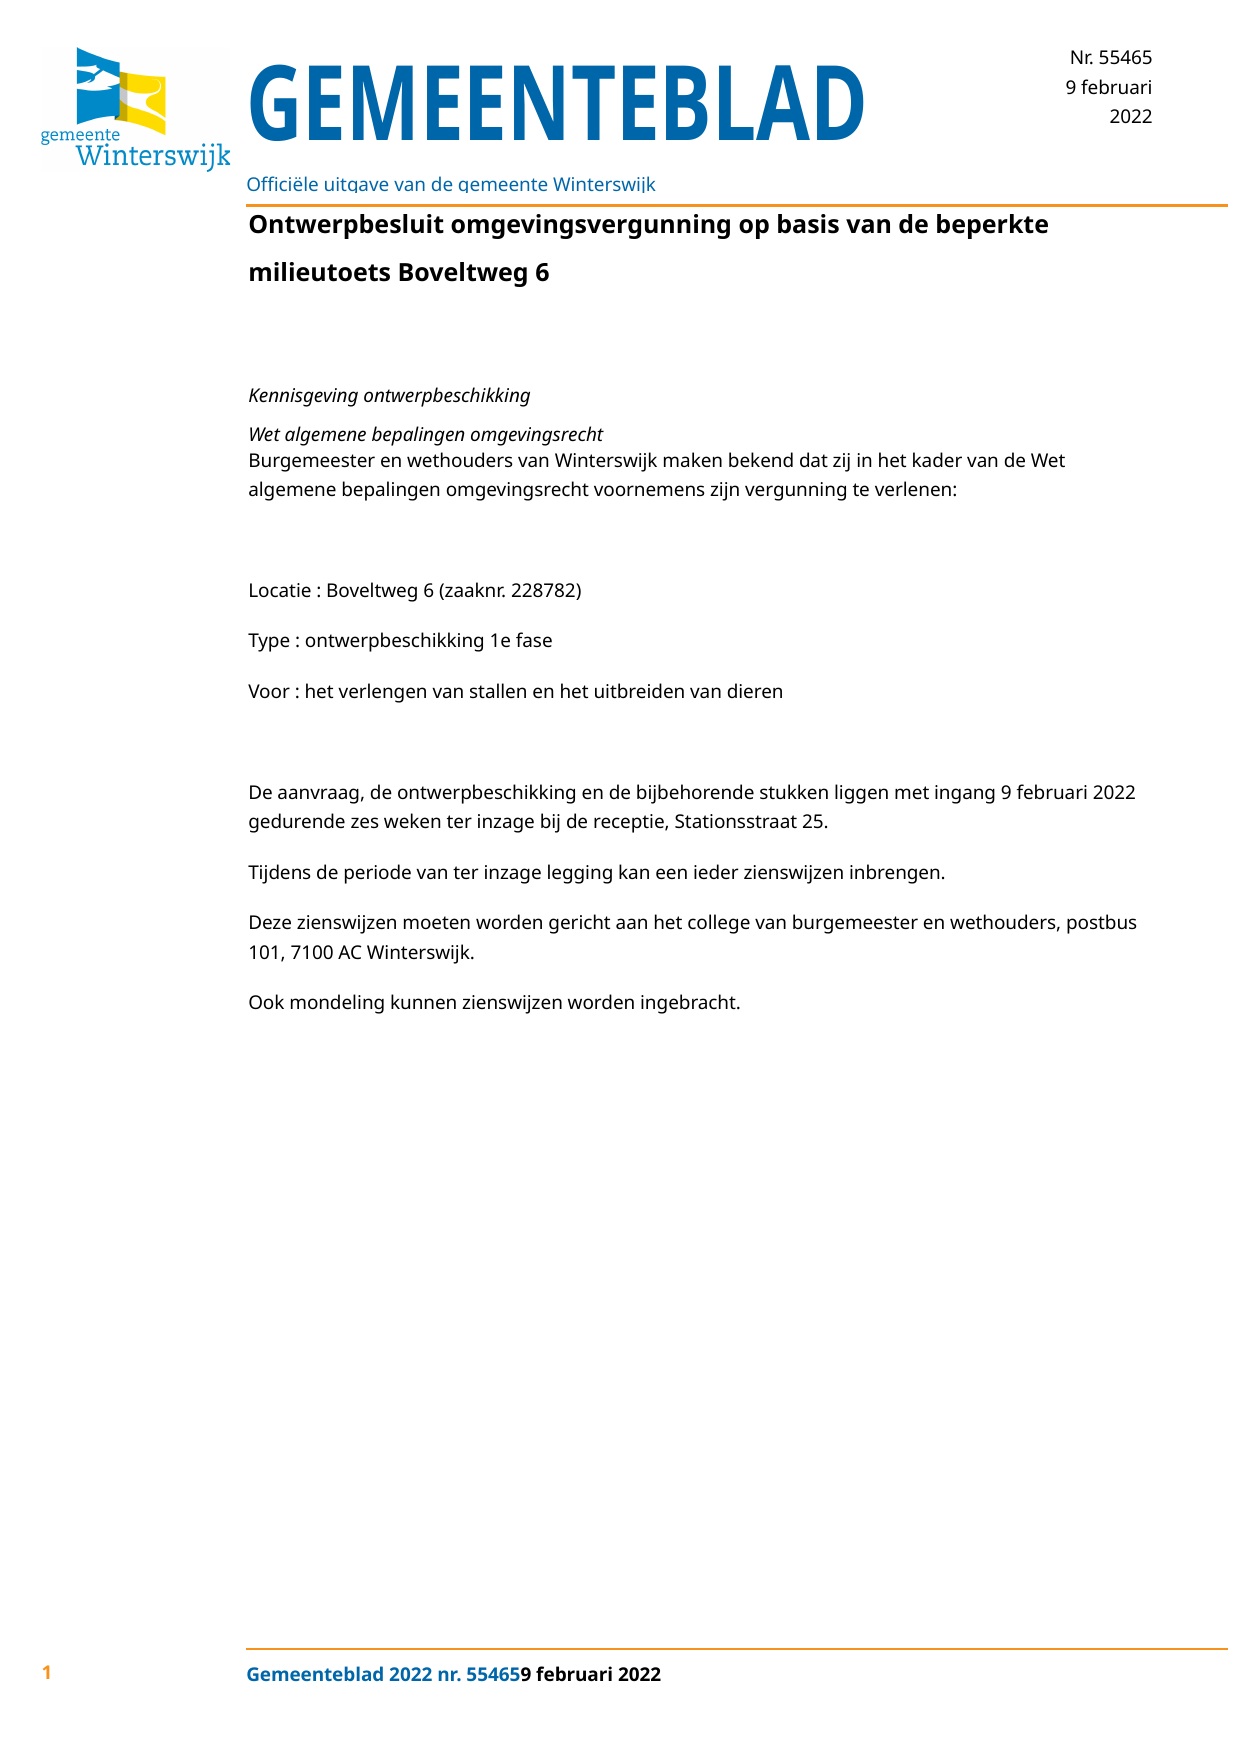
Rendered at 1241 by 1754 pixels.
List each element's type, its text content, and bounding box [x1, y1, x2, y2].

picture [225, 153, 231, 162]
text Burgemeester en wethouders van Winterswijk maken bekend dat zij in het kader van de Wet algemene bepalingen omgevingsrecht voornemens zijn vergunning te verlenen: [248, 447, 1152, 502]
text Locatie : Boveltweg 6 (zaaknr. 228782) [248, 577, 1152, 603]
text Voor : het verlengen van stallen en het uitbreiden van dieren [248, 678, 1152, 704]
text Wet algemene bepalingen omgevingsrecht [248, 421, 1152, 447]
text Deze zienswijzen moeten worden gericht aan het college van burgemeester en wethouders, postbus 101, 7100 AC Winterswijk. [248, 909, 1152, 965]
text Kennisgeving ontwerpbeschikking [248, 382, 1152, 408]
text Ontwerpbesluit omgevingsvergunning op basis van de beperkte milieutoets Boveltweg 6 [248, 207, 1152, 288]
text Type : ontwerpbeschikking 1e fase [248, 628, 1152, 653]
text Ook mondeling kunnen zienswijzen worden ingebracht. [248, 989, 1152, 1015]
text Tijdens de periode van ter inzage legging kan een ieder zienswijzen inbrengen. [248, 859, 1152, 885]
picture [41, 47, 231, 172]
text De aanvraag, de ontwerpbeschikking en de bijbehorende stukken liggen met ingang 9 februari 2022 gedurende zes weken ter inzage bij de receptie, Stationsstraat 25. [248, 779, 1152, 834]
